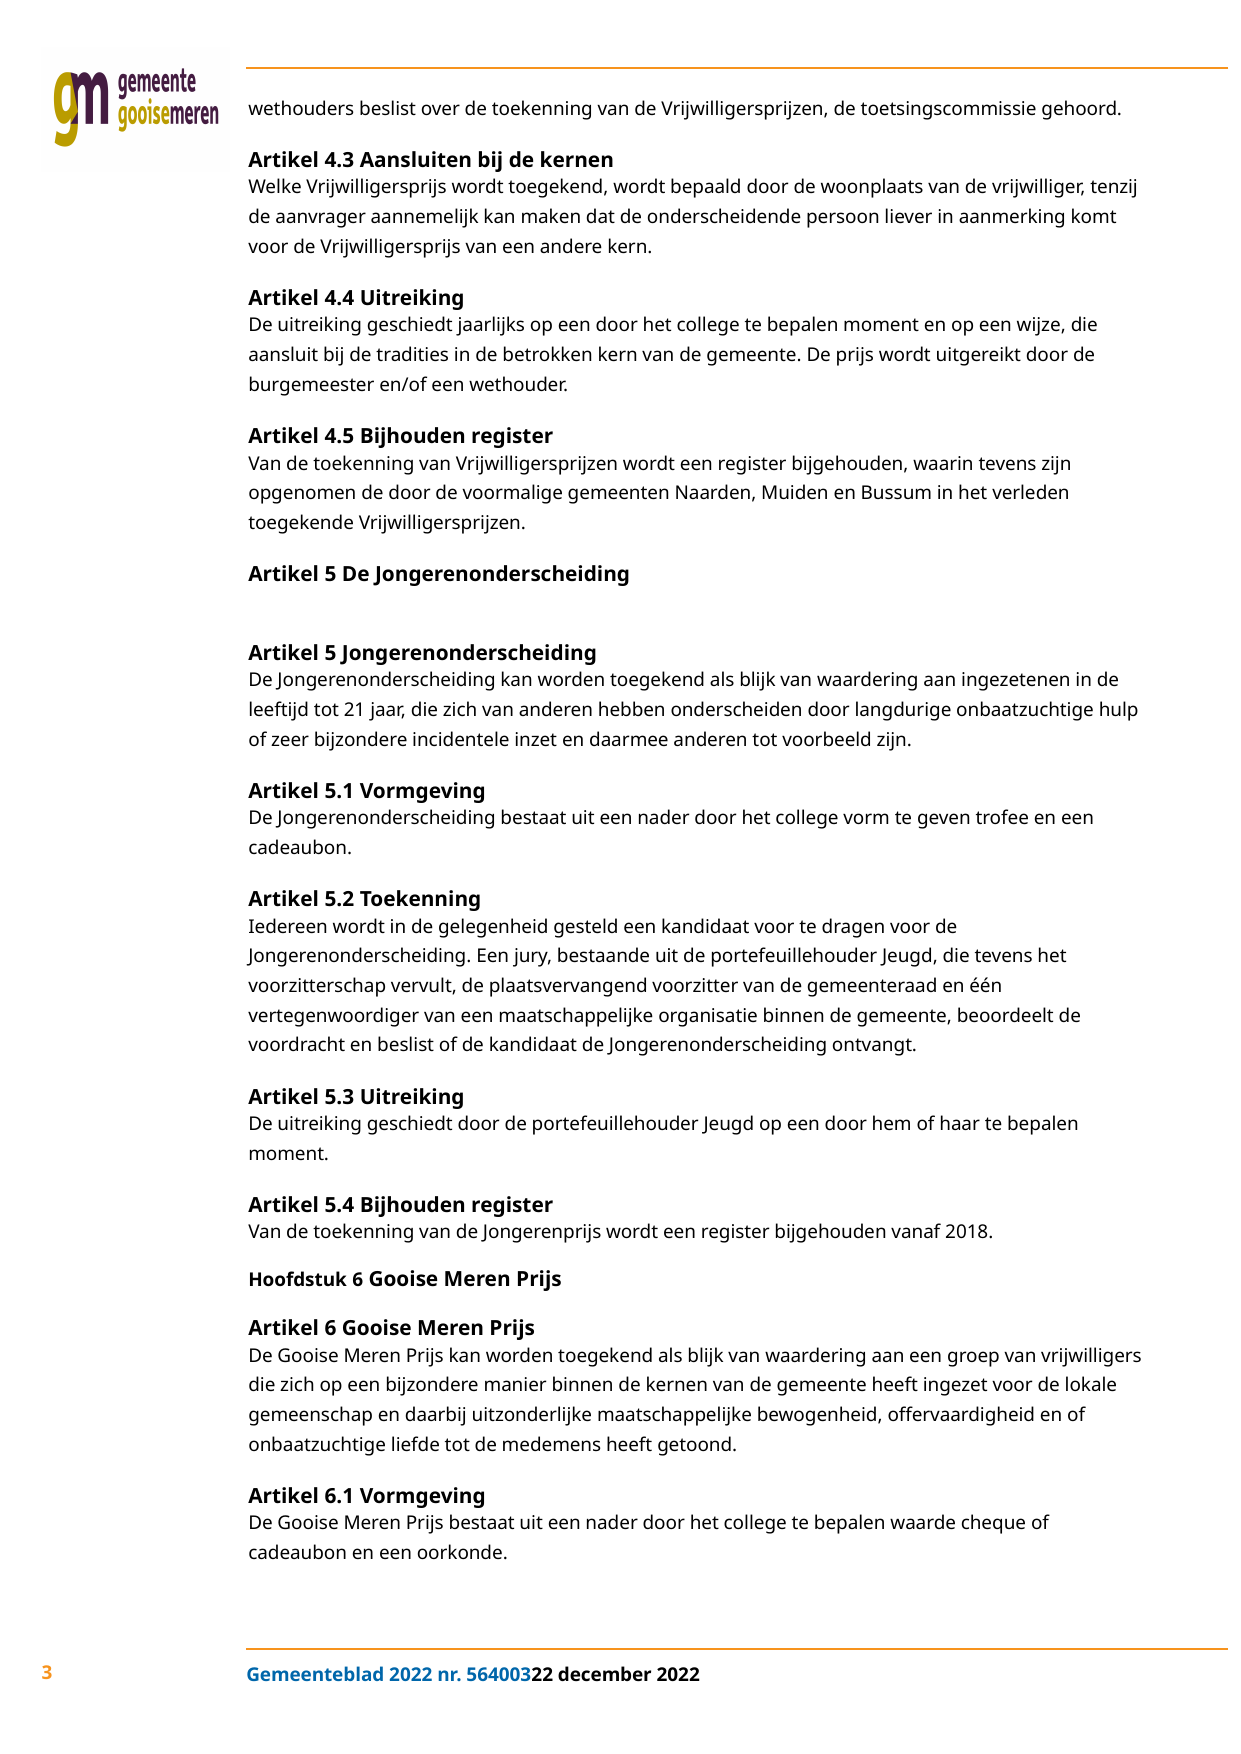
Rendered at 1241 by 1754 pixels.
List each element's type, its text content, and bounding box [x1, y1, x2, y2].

text De Jongerenonderscheiding bestaat uit een nader door het college vorm te geven trofee en een cadeaubon. [248, 804, 1152, 860]
text Artikel 5 Jongerenonderscheiding [248, 638, 1152, 667]
text Artikel 4.5 Bijhouden register [248, 421, 1152, 450]
text Hoofdstuk 6 Gooise Meren Prijs [248, 1264, 1152, 1293]
text Van de toekenning van de Jongerenprijs wordt een register bijgehouden vanaf 2018. [248, 1219, 1152, 1244]
text Artikel 5.2 Toekenning [248, 884, 1152, 913]
text wethouders beslist over de toekenning van de Vrijwilligersprijzen, de toetsingscommissie gehoord. [248, 95, 1152, 121]
text Artikel 6 Gooise Meren Prijs [248, 1313, 1152, 1342]
text Artikel 5.4 Bijhouden register [248, 1190, 1152, 1219]
text De uitreiking geschiedt door de portefeuillehouder Jeugd op een door hem of haar te bepalen moment. [248, 1110, 1152, 1166]
text Artikel 5.1 Vormgeving [248, 776, 1152, 804]
text Iedereen wordt in de gelegenheid gesteld een kandidaat voor te dragen voor de Jongerenonderscheiding. Een jury, bestaande uit de portefeuillehouder Jeugd, die tevens het voorzitterschap vervult, de plaatsvervangend voorzitter van de gemeenteraad en één vertegenwoordiger van een maatschappelijke organisatie binnen de gemeente, beoordeelt de voordracht en beslist of de kandidaat de Jongerenonderscheiding ontvangt. [248, 913, 1152, 1057]
text De Gooise Meren Prijs kan worden toegekend als blijk van waardering aan een groep van vrijwilligers die zich op een bijzondere manier binnen de kernen van de gemeente heeft ingezet voor de lokale gemeenschap en daarbij uitzonderlijke maatschappelijke bewogenheid, offervaardigheid en of onbaatzuchtige liefde tot de medemens heeft getoond. [248, 1342, 1152, 1456]
text De Gooise Meren Prijs bestaat uit een nader door het college te bepalen waarde cheque of cadeaubon en een oorkonde. [248, 1509, 1152, 1565]
picture [41, 47, 231, 172]
text De Jongerenonderscheiding kan worden toegekend als blijk van waardering aan ingezetenen in de leeftijd tot 21 jaar, die zich van anderen hebben onderscheiden door langdurige onbaatzuchtige hulp of zeer bijzondere incidentele inzet en daarmee anderen tot voorbeeld zijn. [248, 667, 1152, 751]
text Artikel 6.1 Vormgeving [248, 1481, 1152, 1509]
text Artikel 5.3 Uitreiking [248, 1082, 1152, 1110]
text Van de toekenning van Vrijwilligersprijzen wordt een register bijgehouden, waarin tevens zijn opgenomen de door de voormalige gemeenten Naarden, Muiden en Bussum in het verleden toegekende Vrijwilligersprijzen. [248, 450, 1152, 534]
text De uitreiking geschiedt jaarlijks op een door het college te bepalen moment en op een wijze, die aansluit bij de tradities in de betrokken kern van de gemeente. De prijs wordt uitgereikt door de burgemeester en/of een wethouder. [248, 312, 1152, 397]
text Artikel 5 De Jongerenonderscheiding [248, 559, 1152, 588]
text Welke Vrijwilligersprijs wordt toegekend, wordt bepaald door de woonplaats van de vrijwilliger, tenzij de aanvrager aannemelijk kan maken dat de onderscheidende persoon liever in aanmerking komt voor de Vrijwilligersprijs van een andere kern. [248, 174, 1152, 258]
text Artikel 4.3 Aansluiten bij de kernen [248, 145, 1152, 174]
text Artikel 4.4 Uitreiking [248, 283, 1152, 312]
